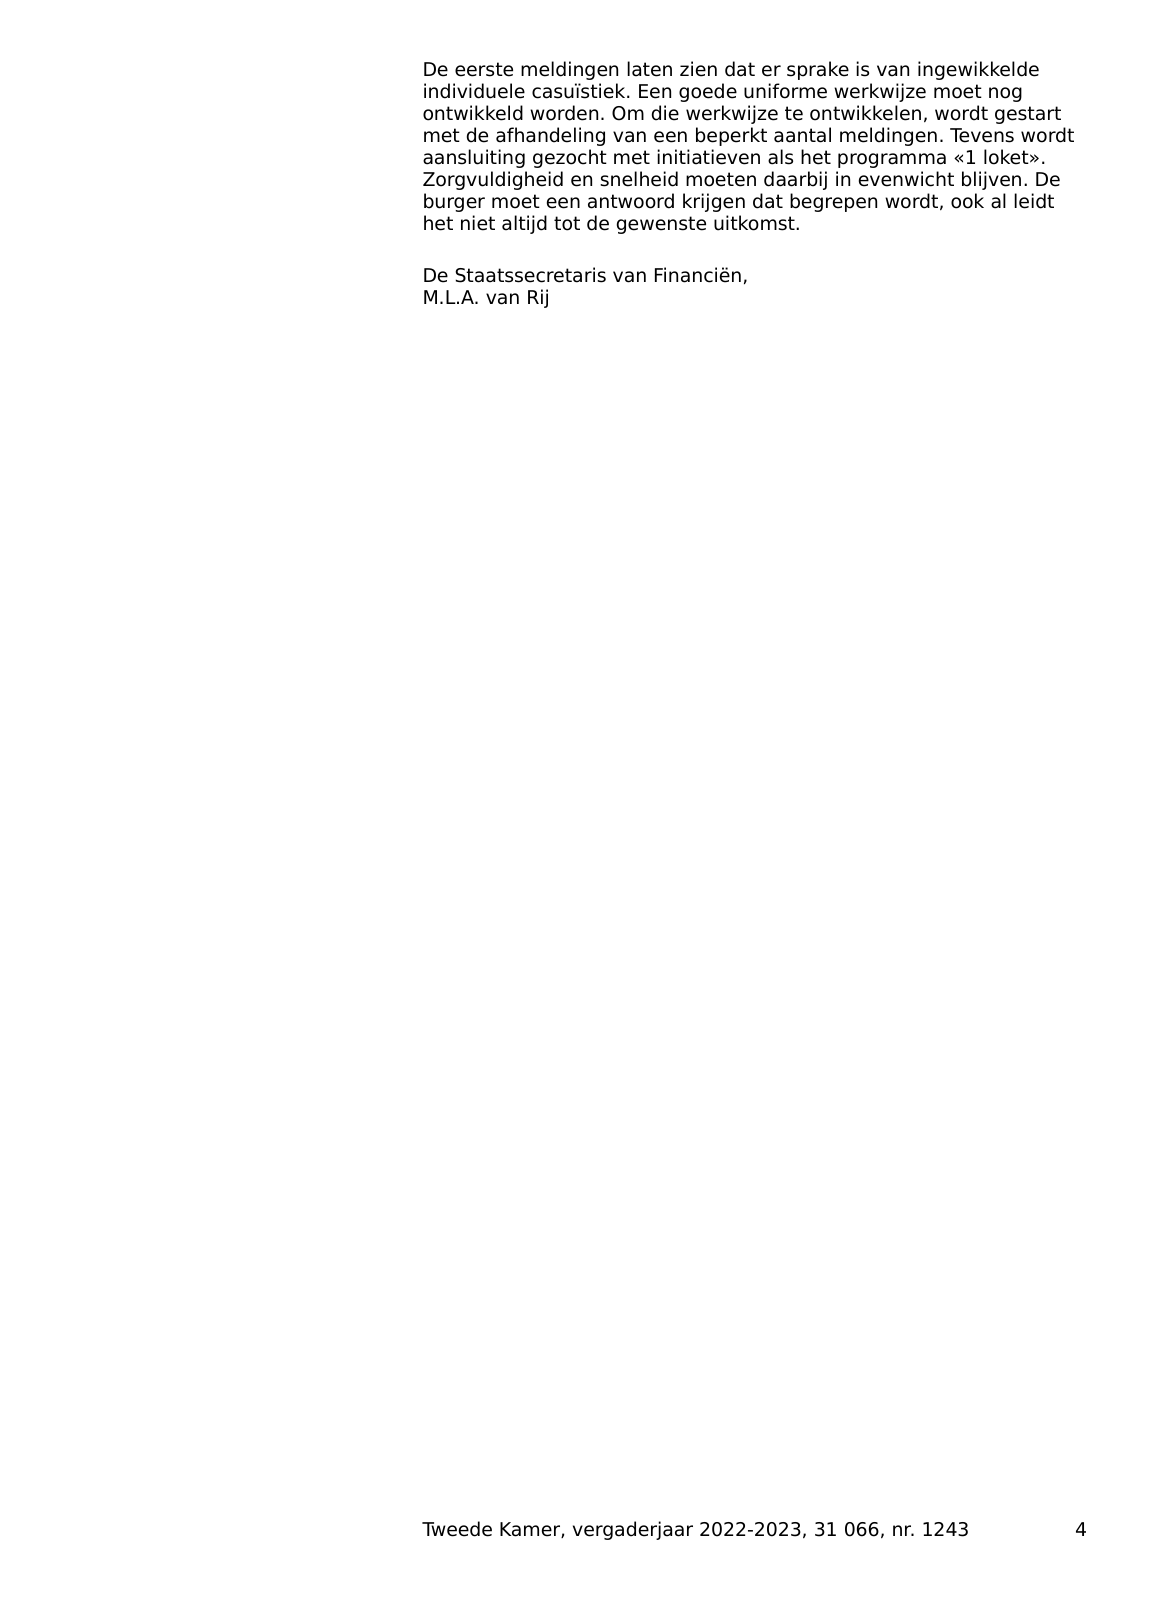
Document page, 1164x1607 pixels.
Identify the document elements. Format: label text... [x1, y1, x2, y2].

text De eerste meldingen laten zien dat er sprake is van ingewikkelde individuele casuïstiek. Een goede uniforme werkwijze moet nog ontwikkeld worden. Om die werkwijze te ontwikkelen, wordt gestart met de afhandeling van een beperkt aantal meldingen. Tevens wordt aansluiting gezocht met initiatieven als het programma «1 loket». Zorgvuldigheid en snelheid moeten daarbij in evenwicht blijven. De burger moet een antwoord krijgen dat begrepen wordt, ook al leidt het niet altijd tot de gewenste uitkomst. [422, 59, 1087, 235]
text De Staatssecretaris van Financiën, M.L.A. van Rij [422, 265, 1087, 309]
